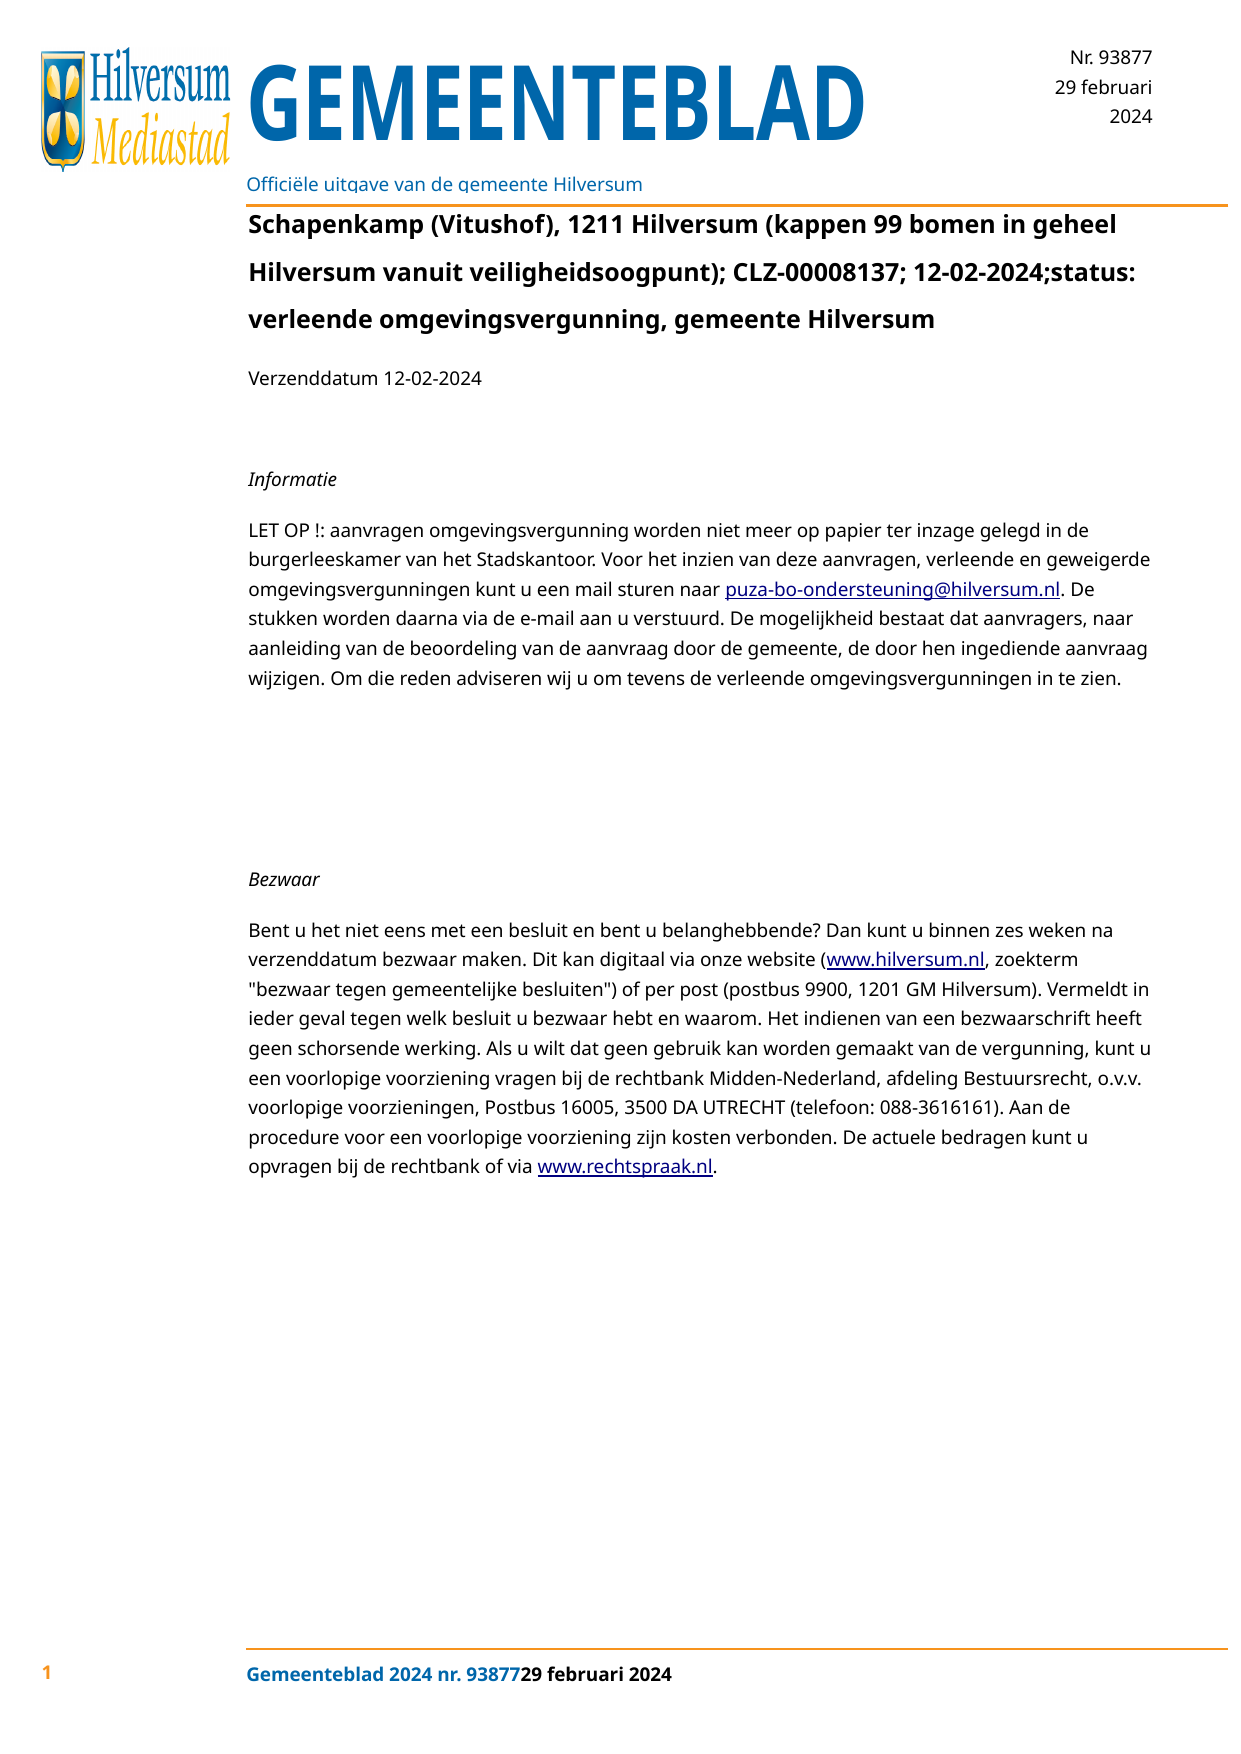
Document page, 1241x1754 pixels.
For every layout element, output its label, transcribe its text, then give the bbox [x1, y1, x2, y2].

text Bezwaar [248, 866, 1152, 892]
picture [41, 47, 231, 172]
text Bent u het niet eens met een besluit en bent u belanghebbende? Dan kunt u binnen zes weken na verzenddatum bezwaar maken. Dit kan digitaal via onze website (www.hilversum.nl, zoekterm "bezwaar tegen gemeentelijke besluiten") of per post (postbus 9900, 1201 GM Hilversum). Vermeldt in ieder geval tegen welk besluit u bezwaar hebt en waarom. Het indienen van een bezwaarschrift heeft geen schorsende werking. Als u wilt dat geen gebruik kan worden gemaakt van de vergunning, kunt u een voorlopige voorziening vragen bij de rechtbank Midden-Nederland, afdeling Bestuursrecht, o.v.v. voorlopige voorzieningen, Postbus 16005, 3500 DA UTRECHT (telefoon: 088-3616161). Aan de procedure voor een voorlopige voorziening zijn kosten verbonden. De actuele bedragen kunt u opvragen bij de rechtbank of via www.rechtspraak.nl. [248, 917, 1152, 1179]
text Verzenddatum 12-02-2024 [248, 366, 1152, 391]
text Schapenkamp (Vitushof), 1211 Hilversum (kappen 99 bomen in geheel Hilversum vanuit veiligheidsoogpunt); CLZ-00008137; 12-02-2024;status: verleende omgevingsvergunning, gemeente Hilversum [248, 207, 1152, 336]
text LET OP !: aanvragen omgevingsvergunning worden niet meer op papier ter inzage gelegd in de burgerleeskamer van het Stadskantoor. Voor het inzien van deze aanvragen, verleende en geweigerde omgevingsvergunningen kunt u een mail sturen naar puza-bo-ondersteuning@hilversum.nl. De stukken worden daarna via de e-mail aan u verstuurd. De mogelijkheid bestaat dat aanvragers, naar aanleiding van de beoordeling van de aanvraag door de gemeente, de door hen ingediende aanvraag wijzigen. Om die reden adviseren wij u om tevens de verleende omgevingsvergunningen in te zien. [248, 517, 1152, 690]
text Informatie [248, 466, 1152, 492]
